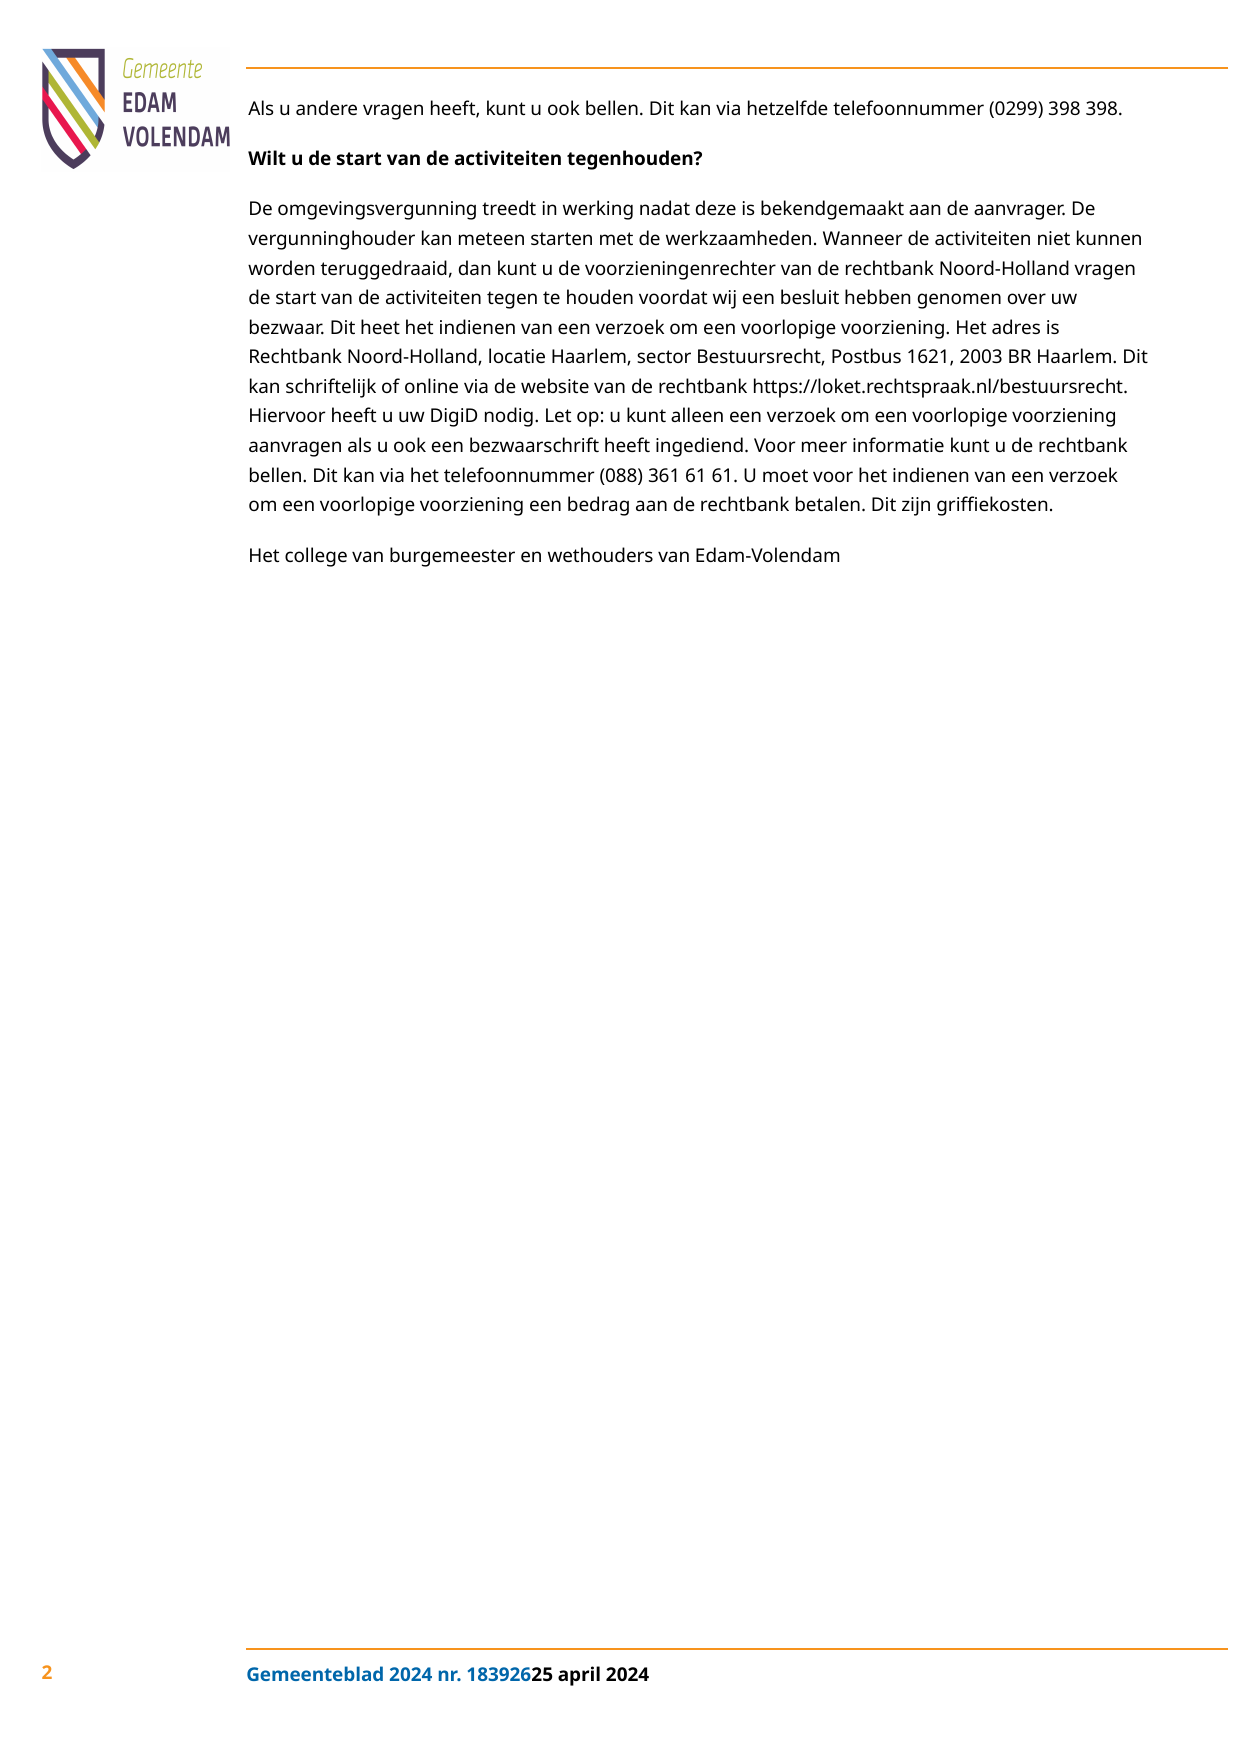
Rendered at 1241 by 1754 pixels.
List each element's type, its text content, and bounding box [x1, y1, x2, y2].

text Het college van burgemeester en wethouders van Edam-Volendam [248, 542, 1152, 568]
text De omgevingsvergunning treedt in werking nadat deze is bekendgemaakt aan de aanvrager. De vergunninghouder kan meteen starten met de werkzaamheden. Wanneer de activiteiten niet kunnen worden teruggedraaid, dan kunt u de voorzieningenrechter van de rechtbank Noord-Holland vragen de start van de activiteiten tegen te houden voordat wij een besluit hebben genomen over uw bezwaar. Dit heet het indienen van een verzoek om een voorlopige voorziening. Het adres is Rechtbank Noord-Holland, locatie Haarlem, sector Bestuursrecht, Postbus 1621, 2003 BR Haarlem. Dit kan schriftelijk of online via de website van de rechtbank https://loket.rechtspraak.nl/bestuursrecht. Hiervoor heeft u uw DigiD nodig. Let op: u kunt alleen een verzoek om een voorlopige voorziening aanvragen als u ook een bezwaarschrift heeft ingediend. Voor meer informatie kunt u de rechtbank bellen. Dit kan via het telefoonnummer (088) 361 61 61. U moet voor het indienen van een verzoek om een voorlopige voorziening een bedrag aan de rechtbank betalen. Dit zijn griffiekosten. [248, 196, 1152, 517]
picture [41, 47, 231, 172]
text Als u andere vragen heeft, kunt u ook bellen. Dit kan via hetzelfde telefoonnummer (0299) 398 398. [248, 95, 1152, 121]
text Wilt u de start van de activiteiten tegenhouden? [248, 145, 1152, 171]
